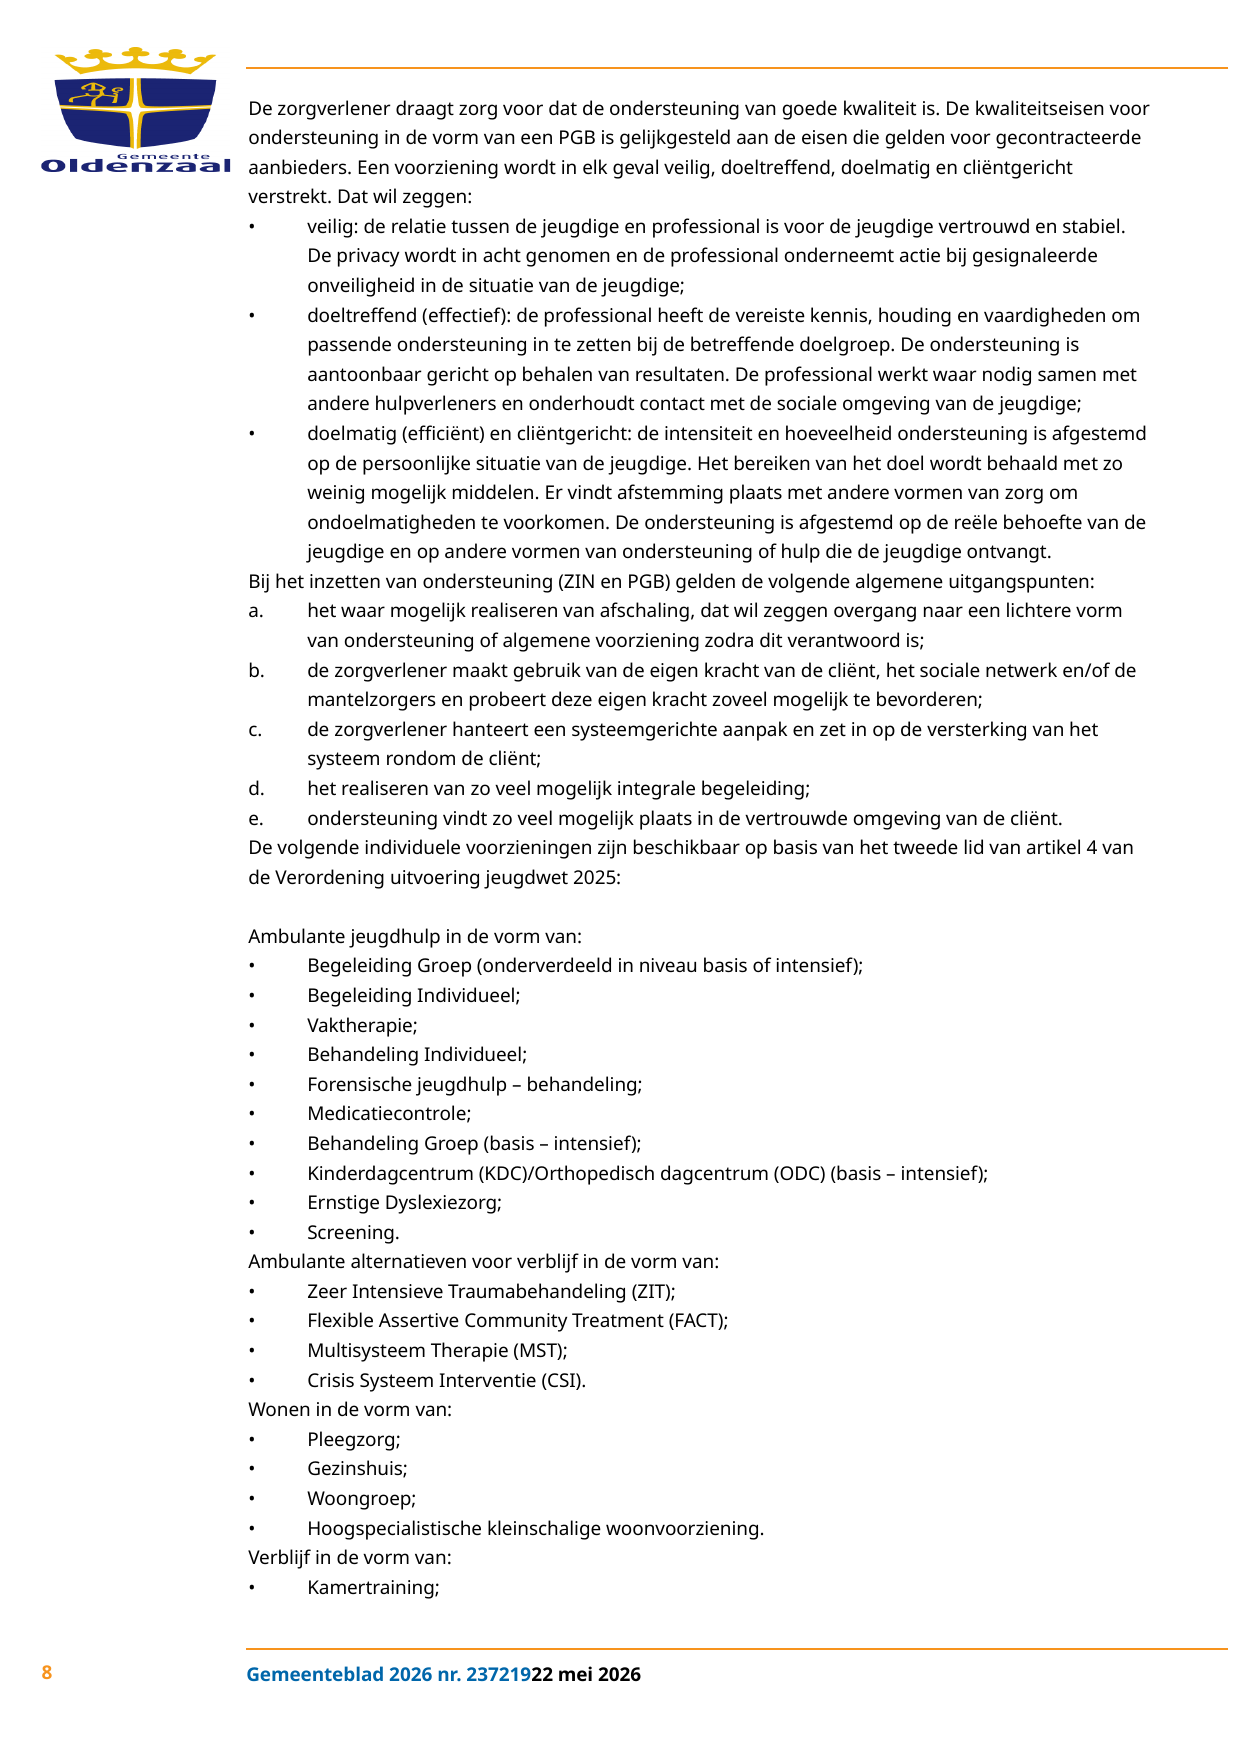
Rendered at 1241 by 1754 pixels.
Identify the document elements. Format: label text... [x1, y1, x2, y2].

list Hoogspecialistische kleinschalige woonvoorziening. [248, 1515, 1152, 1541]
picture [41, 47, 231, 172]
list Crisis Systeem Interventie (CSI). [248, 1367, 1152, 1393]
text Verblijf in de vorm van: [248, 1544, 1152, 1570]
list Multisysteem Therapie (MST); [248, 1337, 1152, 1363]
list Behandeling Individueel; [248, 1041, 1152, 1067]
text Bij het inzetten van ondersteuning (ZIN en PGB) gelden de volgende algemene uitgangspunten: [248, 568, 1152, 594]
text De volgende individuele voorzieningen zijn beschikbaar op basis van het tweede lid van artikel 4 van de Verordening uitvoering jeugdwet 2025: [248, 834, 1152, 890]
list het waar mogelijk realiseren van afschaling, dat wil zeggen overgang naar een lichtere vorm van ondersteuning of algemene voorziening zodra dit verantwoord is; [248, 598, 1152, 653]
text Ambulante alternatieven voor verblijf in de vorm van: [248, 1248, 1152, 1274]
list veilig: de relatie tussen de jeugdige en professional is voor de jeugdige vertrouwd en stabiel. De privacy wordt in acht genomen en de professional onderneemt actie bij gesignaleerde onveiligheid in de situatie van de jeugdige; [248, 213, 1152, 298]
list Pleegzorg; [248, 1426, 1152, 1452]
list doelmatig (efficiënt) en cliëntgericht: de intensiteit en hoeveelheid ondersteuning is afgestemd op de persoonlijke situatie van de jeugdige. Het bereiken van het doel wordt behaald met zo weinig mogelijk middelen. Er vindt afstemming plaats met andere vormen van zorg om ondoelmatigheden te voorkomen. De ondersteuning is afgestemd op de reële behoefte van de jeugdige en op andere vormen van ondersteuning of hulp die de jeugdige ontvangt. [248, 420, 1152, 564]
list Zeer Intensieve Traumabehandeling (ZIT); [248, 1278, 1152, 1304]
list Kinderdagcentrum (KDC)/Orthopedisch dagcentrum (ODC) (basis – intensief); [248, 1160, 1152, 1186]
list het realiseren van zo veel mogelijk integrale begeleiding; [248, 775, 1152, 801]
list Ernstige Dyslexiezorg; [248, 1189, 1152, 1215]
list Woongroep; [248, 1485, 1152, 1511]
list Begeleiding Groep (onderverdeeld in niveau basis of intensief); [248, 953, 1152, 978]
list Medicatiecontrole; [248, 1101, 1152, 1126]
list de zorgverlener maakt gebruik van de eigen kracht van de cliënt, het sociale netwerk en/of de mantelzorgers en probeert deze eigen kracht zoveel mogelijk te bevorderen; [248, 657, 1152, 712]
list Forensische jeugdhulp – behandeling; [248, 1071, 1152, 1097]
list Begeleiding Individueel; [248, 982, 1152, 1008]
list Kamertraining; [248, 1574, 1152, 1600]
text Ambulante jeugdhulp in de vorm van: [248, 923, 1152, 949]
text De zorgverlener draagt zorg voor dat de ondersteuning van goede kwaliteit is. De kwaliteitseisen voor ondersteuning in de vorm van een PGB is gelijkgesteld aan de eisen die gelden voor gecontracteerde aanbieders. Een voorziening wordt in elk geval veilig, doeltreffend, doelmatig en cliëntgericht verstrekt. Dat wil zeggen: [248, 95, 1152, 209]
text Wonen in de vorm van: [248, 1396, 1152, 1422]
list doeltreffend (effectief): de professional heeft de vereiste kennis, houding en vaardigheden om passende ondersteuning in te zetten bij de betreffende doelgroep. De ondersteuning is aantoonbaar gericht op behalen van resultaten. De professional werkt waar nodig samen met andere hulpverleners en onderhoudt contact met de sociale omgeving van de jeugdige; [248, 302, 1152, 416]
list Vaktherapie; [248, 1012, 1152, 1038]
list Behandeling Groep (basis – intensief); [248, 1130, 1152, 1156]
list Screening. [248, 1219, 1152, 1245]
list Gezinshuis; [248, 1456, 1152, 1481]
list de zorgverlener hanteert een systeemgerichte aanpak en zet in op de versterking van het systeem rondom de cliënt; [248, 716, 1152, 771]
list ondersteuning vindt zo veel mogelijk plaats in de vertrouwde omgeving van de cliënt. [248, 805, 1152, 831]
list Flexible Assertive Community Treatment (FACT); [248, 1308, 1152, 1333]
